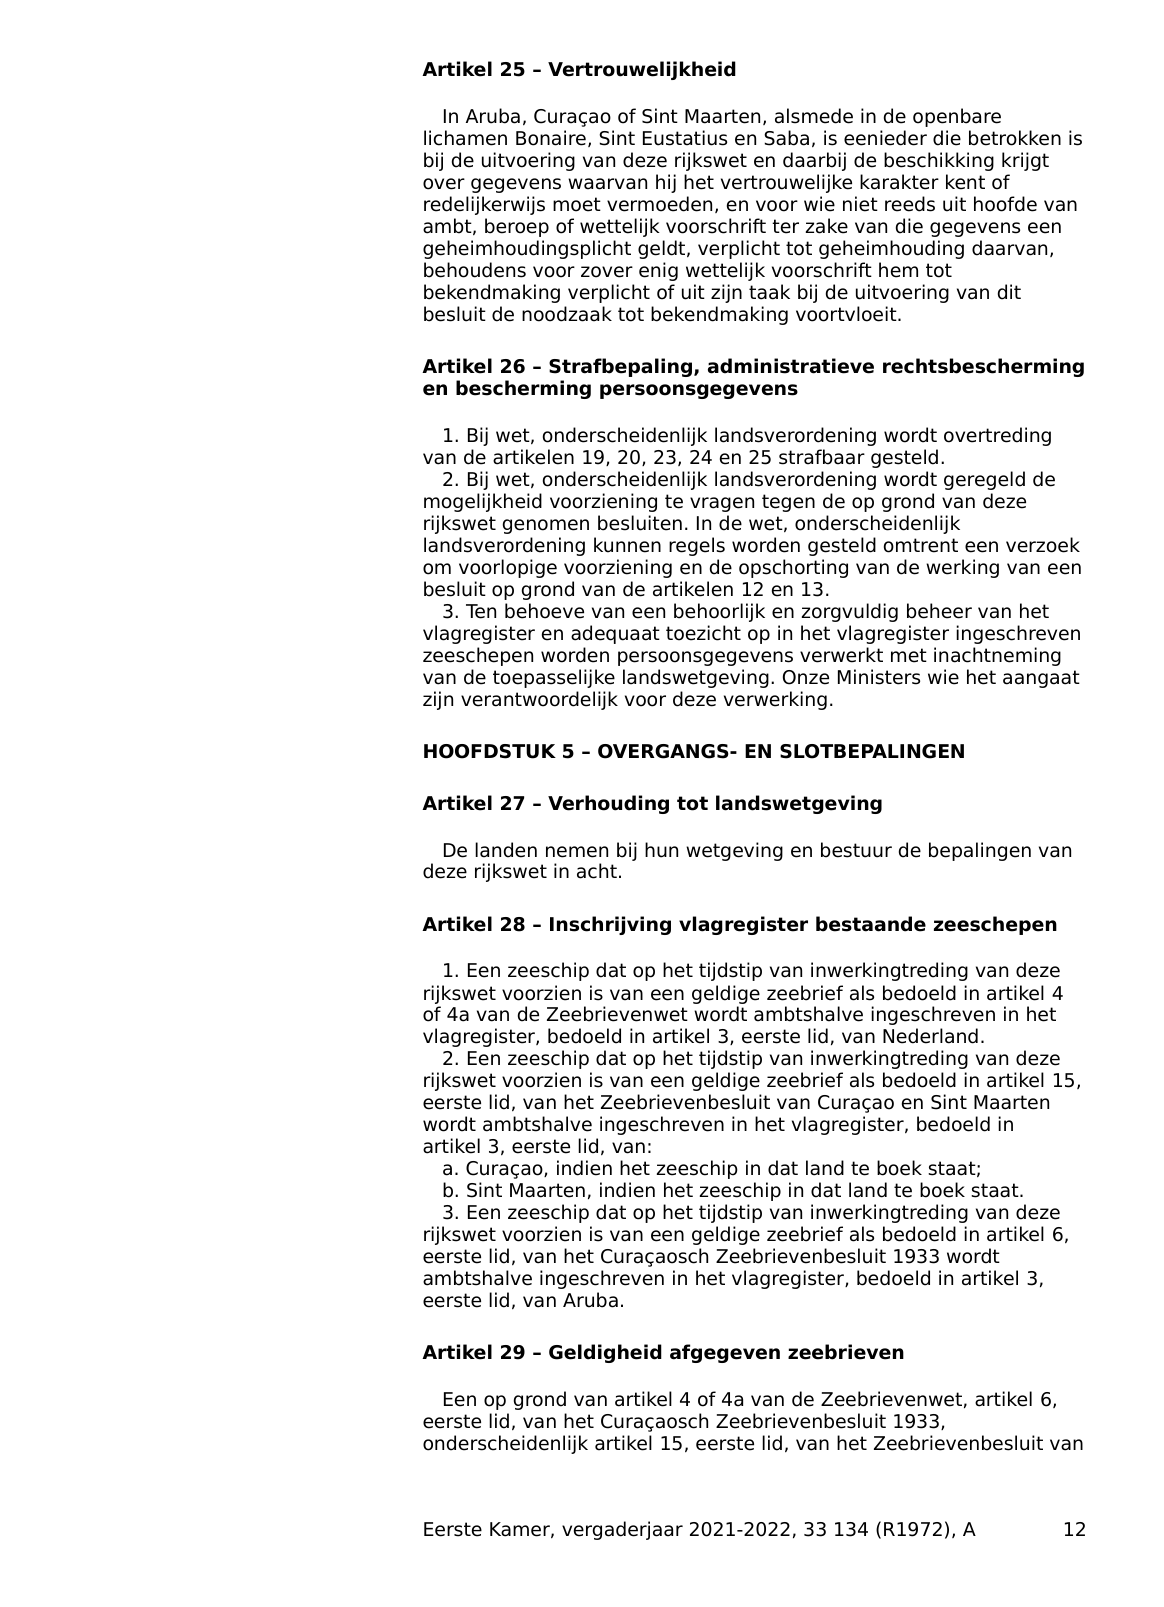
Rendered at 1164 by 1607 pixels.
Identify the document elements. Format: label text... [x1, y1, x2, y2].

subtitle HOOFDSTUK 5 – OVERGANGS- EN SLOTBEPALINGEN [422, 741, 1087, 762]
text 2. Een zeeschip dat op het tijdstip van inwerkingtreding van deze rijkswet voorzien is van een geldige zeebrief als bedoeld in artikel 15, eerste lid, van het Zeebrievenbesluit van Curaçao en Sint Maarten wordt ambtshalve ingeschreven in het vlagregister, bedoeld in artikel 3, eerste lid, van: [422, 1048, 1087, 1158]
text a. Curaçao, indien het zeeschip in dat land te boek staat; [422, 1158, 1087, 1180]
text In Aruba, Curaçao of Sint Maarten, alsmede in de openbare lichamen Bonaire, Sint Eustatius en Saba, is eenieder die betrokken is bij de uitvoering van deze rijkswet en daarbij de beschikking krijgt over gegevens waarvan hij het vertrouwelijke karakter kent of redelijkerwijs moet vermoeden, en voor wie niet reeds uit hoofde van ambt, beroep of wettelijk voorschrift ter zake van die gegevens een geheimhoudingsplicht geldt, verplicht tot geheimhouding daarvan, behoudens voor zover enig wettelijk voorschrift hem tot bekendmaking verplicht of uit zijn taak bij de uitvoering van dit besluit de noodzaak tot bekendmaking voortvloeit. [422, 106, 1087, 326]
subtitle Artikel 29 – Geldigheid afgegeven zeebrieven [422, 1342, 1087, 1364]
subtitle Artikel 25 – Vertrouwelijkheid [422, 59, 1087, 81]
text Een op grond van artikel 4 of 4a van de Zeebrievenwet, artikel 6, eerste lid, van het Curaçaosch Zeebrievenbesluit 1933, onderscheidenlijk artikel 15, eerste lid, van het Zeebrievenbesluit van [422, 1389, 1087, 1455]
text b. Sint Maarten, indien het zeeschip in dat land te boek staat. [422, 1180, 1087, 1202]
text 2. Bij wet, onderscheidenlijk landsverordening wordt geregeld de mogelijkheid voorziening te vragen tegen de op grond van deze rijkswet genomen besluiten. In de wet, onderscheidenlijk landsverordening kunnen regels worden gesteld omtrent een verzoek om voorlopige voorziening en de opschorting van de werking van een besluit op grond van de artikelen 12 en 13. [422, 469, 1087, 601]
text 1. Bij wet, onderscheidenlijk landsverordening wordt overtreding van de artikelen 19, 20, 23, 24 en 25 strafbaar gesteld. [422, 425, 1087, 469]
subtitle Artikel 26 – Strafbepaling, administratieve rechtsbescherming en bescherming persoonsgegevens [422, 356, 1087, 400]
subtitle Artikel 28 – Inschrijving vlagregister bestaande zeeschepen [422, 913, 1087, 935]
text 3. Ten behoeve van een behoorlijk en zorgvuldig beheer van het vlagregister en adequaat toezicht op in het vlagregister ingeschreven zeeschepen worden persoonsgegevens verwerkt met inachtneming van de toepasselijke landswetgeving. Onze Ministers wie het aangaat zijn verantwoordelijk voor deze verwerking. [422, 601, 1087, 711]
text 1. Een zeeschip dat op het tijdstip van inwerkingtreding van deze rijkswet voorzien is van een geldige zeebrief als bedoeld in artikel 4 of 4a van de Zeebrievenwet wordt ambtshalve ingeschreven in het vlagregister, bedoeld in artikel 3, eerste lid, van Nederland. [422, 960, 1087, 1048]
text De landen nemen bij hun wetgeving en bestuur de bepalingen van deze rijkswet in acht. [422, 839, 1087, 883]
subtitle Artikel 27 – Verhouding tot landswetgeving [422, 792, 1087, 814]
text 3. Een zeeschip dat op het tijdstip van inwerkingtreding van deze rijkswet voorzien is van een geldige zeebrief als bedoeld in artikel 6, eerste lid, van het Curaçaosch Zeebrievenbesluit 1933 wordt ambtshalve ingeschreven in het vlagregister, bedoeld in artikel 3, eerste lid, van Aruba. [422, 1202, 1087, 1312]
